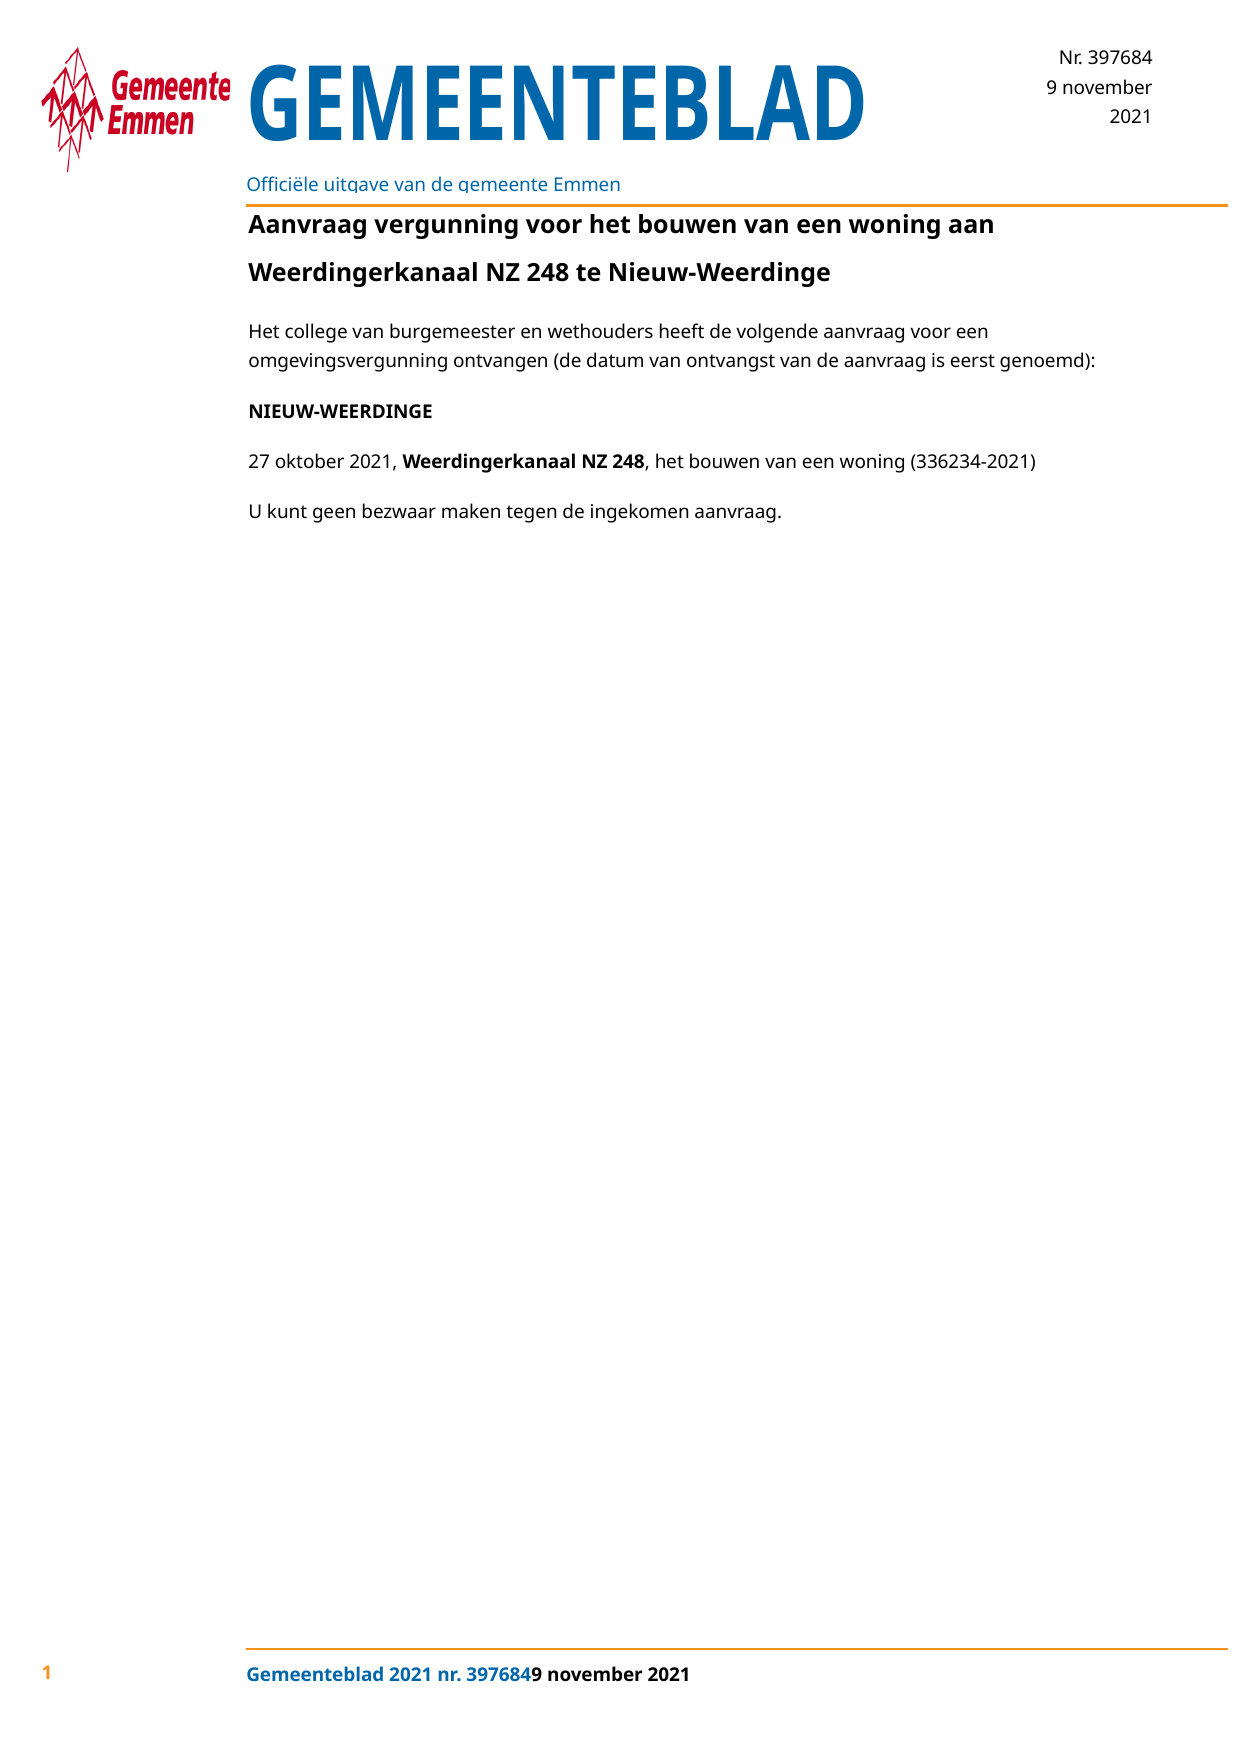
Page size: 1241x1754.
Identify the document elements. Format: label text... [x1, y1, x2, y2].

picture [41, 47, 231, 172]
text Aanvraag vergunning voor het bouwen van een woning aan Weerdingerkanaal NZ 248 te Nieuw-Weerdinge [248, 207, 1152, 288]
text Het college van burgemeester en wethouders heeft de volgende aanvraag voor een omgevingsvergunning ontvangen (de datum van ontvangst van de aanvraag is eerst genoemd): [248, 318, 1152, 373]
text U kunt geen bezwaar maken tegen de ingekomen aanvraag. [248, 499, 1152, 524]
text NIEUW-WEERDINGE [248, 398, 1152, 424]
text 27 oktober 2021, Weerdingerkanaal NZ 248, het bouwen van een woning (336234-2021) [248, 448, 1152, 474]
